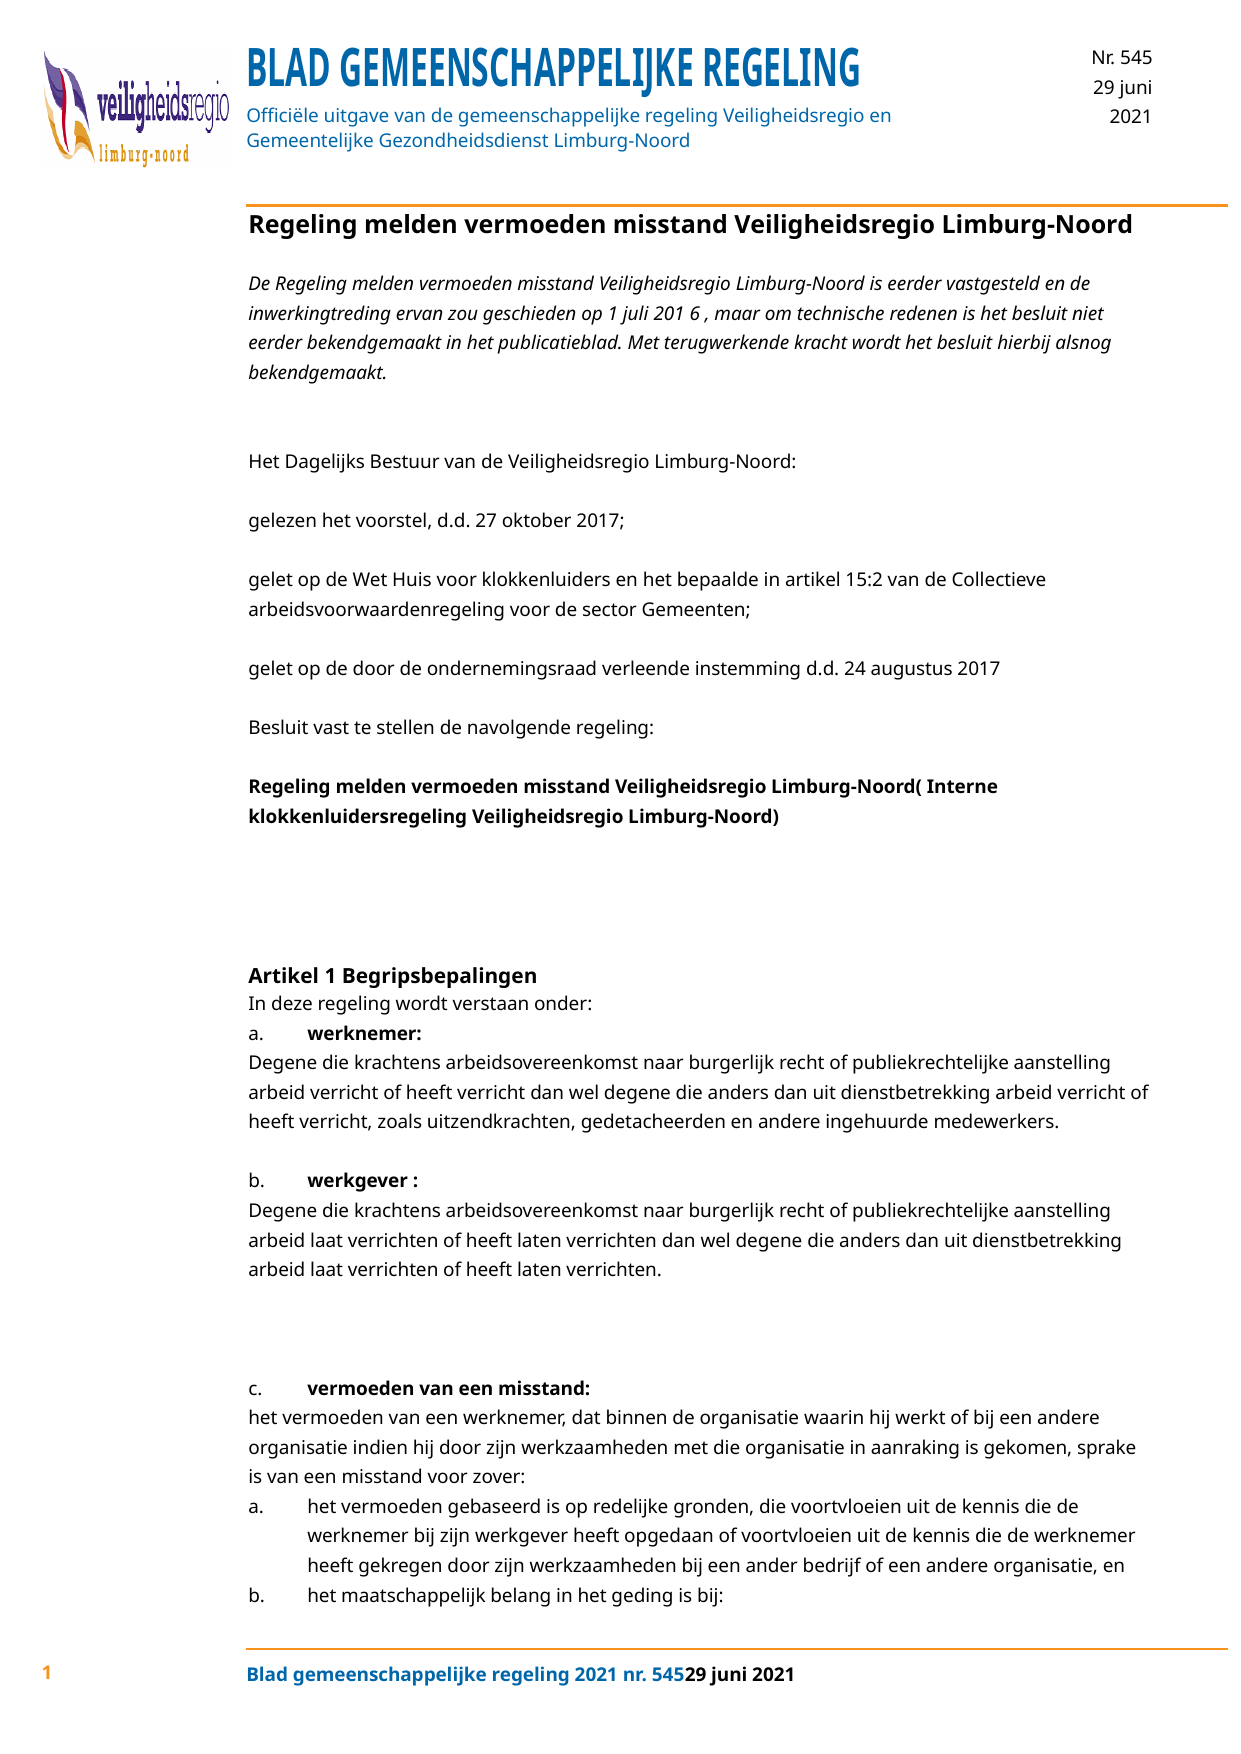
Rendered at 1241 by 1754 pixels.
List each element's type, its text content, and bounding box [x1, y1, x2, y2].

text Het Dagelijks Bestuur van de Veiligheidsregio Limburg-Noord: [248, 448, 1152, 473]
text gelet op de Wet Huis voor klokkenluiders en het bepaalde in artikel 15:2 van de Collectieve [248, 566, 1152, 592]
text het vermoeden van een werknemer, dat binnen de organisatie waarin hij werkt of bij een andere organisatie indien hij door zijn werkzaamheden met die organisatie in aanraking is gekomen, sprake is van een misstand voor zover: [248, 1404, 1152, 1489]
text gelezen het voorstel, d.d. 27 oktober 2017; [248, 507, 1152, 533]
text Regeling melden vermoeden misstand Veiligheidsregio Limburg-Noord [248, 207, 1152, 241]
list vermoeden van een misstand: [248, 1375, 1152, 1400]
text Regeling melden vermoeden misstand Veiligheidsregio Limburg-Noord( Interne klokkenluidersregeling Veiligheidsregio Limburg-Noord) [248, 773, 1152, 828]
text gelet op de door de ondernemingsraad verleende instemming d.d. 24 augustus 2017 [248, 655, 1152, 681]
list het vermoeden gebaseerd is op redelijke gronden, die voortvloeien uit de kennis die de werknemer bij zijn werkgever heeft opgedaan of voortvloeien uit de kennis die de werknemer heeft gekregen door zijn werkzaamheden bij een ander bedrijf of een andere organisatie, en [248, 1493, 1152, 1578]
list werkgever : [248, 1168, 1152, 1193]
text arbeidsvoorwaardenregeling voor de sector Gemeenten; [248, 596, 1152, 621]
text Besluit vast te stellen de navolgende regeling: [248, 714, 1152, 740]
text Degene die krachtens arbeidsovereenkomst naar burgerlijk recht of publiekrechtelijke aanstelling arbeid laat verrichten of heeft laten verrichten dan wel degene die anders dan uit dienstbetrekking arbeid laat verrichten of heeft laten verrichten. [248, 1197, 1152, 1282]
text Artikel 1 Begripsbepalingen [248, 962, 1152, 990]
list het maatschappelijk belang in het geding is bij: [248, 1582, 1152, 1607]
text De Regeling melden vermoeden misstand Veiligheidsregio Limburg-Noord is eerder vastgesteld en de inwerkingtreding ervan zou geschieden op 1 juli 201 6 , maar om technische redenen is het besluit niet eerder bekendgemaakt in het publicatieblad. Met terugwerkende kracht wordt het besluit hierbij alsnog bekendgemaakt. [248, 270, 1152, 385]
picture [41, 47, 231, 172]
text In deze regeling wordt verstaan onder: [248, 990, 1152, 1016]
text Degene die krachtens arbeidsovereenkomst naar burgerlijk recht of publiekrechtelijke aanstelling arbeid verricht of heeft verricht dan wel degene die anders dan uit dienstbetrekking arbeid verricht of heeft verricht, zoals uitzendkrachten, gedetacheerden en andere ingehuurde medewerkers. [248, 1049, 1152, 1134]
list werknemer: [248, 1020, 1152, 1045]
